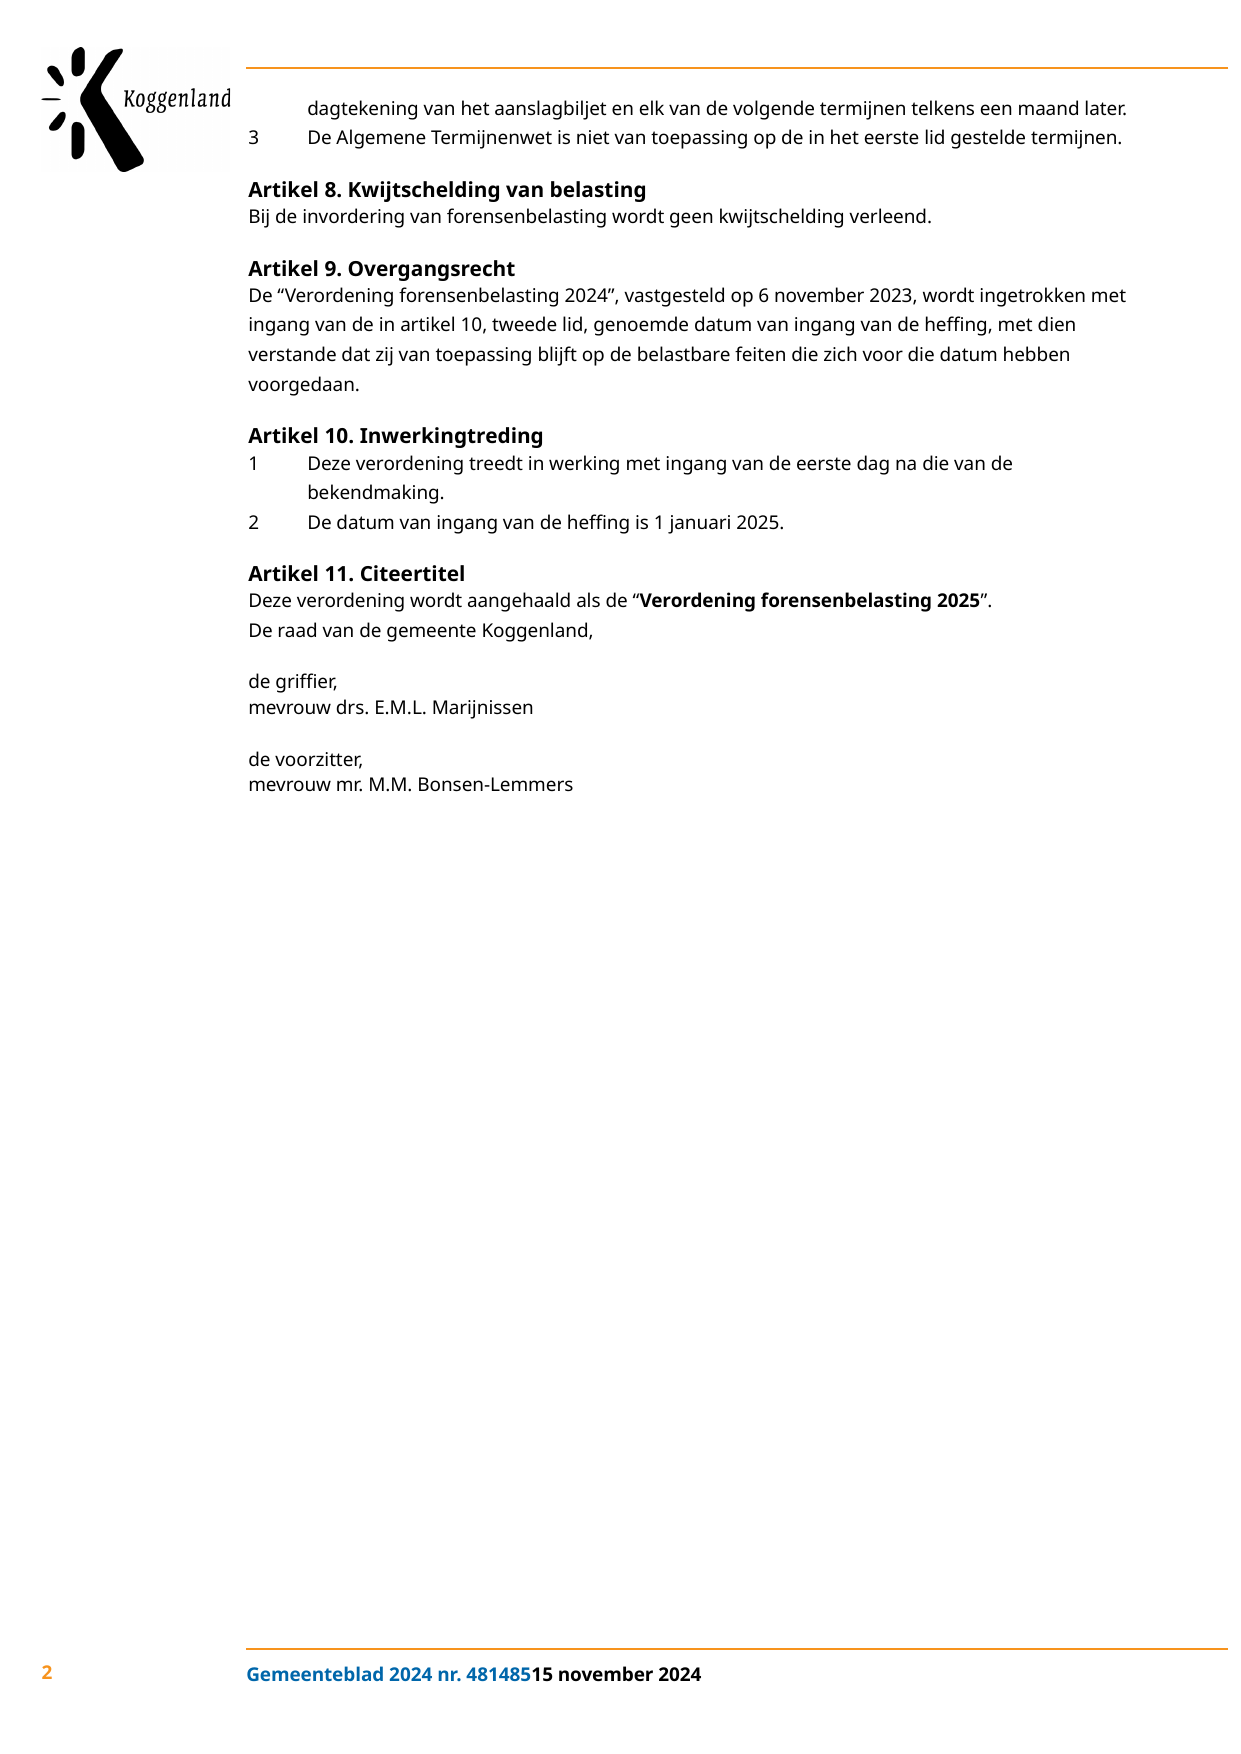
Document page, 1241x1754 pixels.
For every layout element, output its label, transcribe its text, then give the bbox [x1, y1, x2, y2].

text De raad van de gemeente Koggenland, [248, 617, 1152, 643]
text Artikel 10. Inwerkingtreding [248, 421, 1152, 450]
text Artikel 11. Citeertitel [248, 559, 1152, 588]
text de voorzitter, [248, 746, 1152, 772]
picture [41, 47, 231, 172]
list De Algemene Termijnenwet is niet van toepassing op de in het eerste lid gestelde termijnen. [248, 124, 1152, 150]
text mevrouw mr. M.M. Bonsen-Lemmers [248, 772, 1152, 797]
text Bij de invordering van forensenbelasting wordt geen kwijtschelding verleend. [248, 203, 1152, 229]
text de griffier, [248, 669, 1152, 694]
text Deze verordening wordt aangehaald als de “Verordening forensenbelasting 2025”. [248, 588, 1152, 613]
text Artikel 8. Kwijtschelding van belasting [248, 175, 1152, 203]
text Artikel 9. Overgangsrecht [248, 254, 1152, 282]
list dagtekening van het aanslagbiljet en elk van de volgende termijnen telkens een maand later. [248, 95, 1152, 121]
text De “Verordening forensenbelasting 2024”, vastgesteld op 6 november 2023, wordt ingetrokken met ingang van de in artikel 10, tweede lid, genoemde datum van ingang van de heffing, met dien verstande dat zij van toepassing blijft op de belastbare feiten die zich voor die datum hebben voorgedaan. [248, 282, 1152, 397]
list De datum van ingang van de heffing is 1 januari 2025. [248, 509, 1152, 534]
list Deze verordening treedt in werking met ingang van de eerste dag na die van de bekendmaking. [248, 450, 1152, 505]
text mevrouw drs. E.M.L. Marijnissen [248, 694, 1152, 720]
